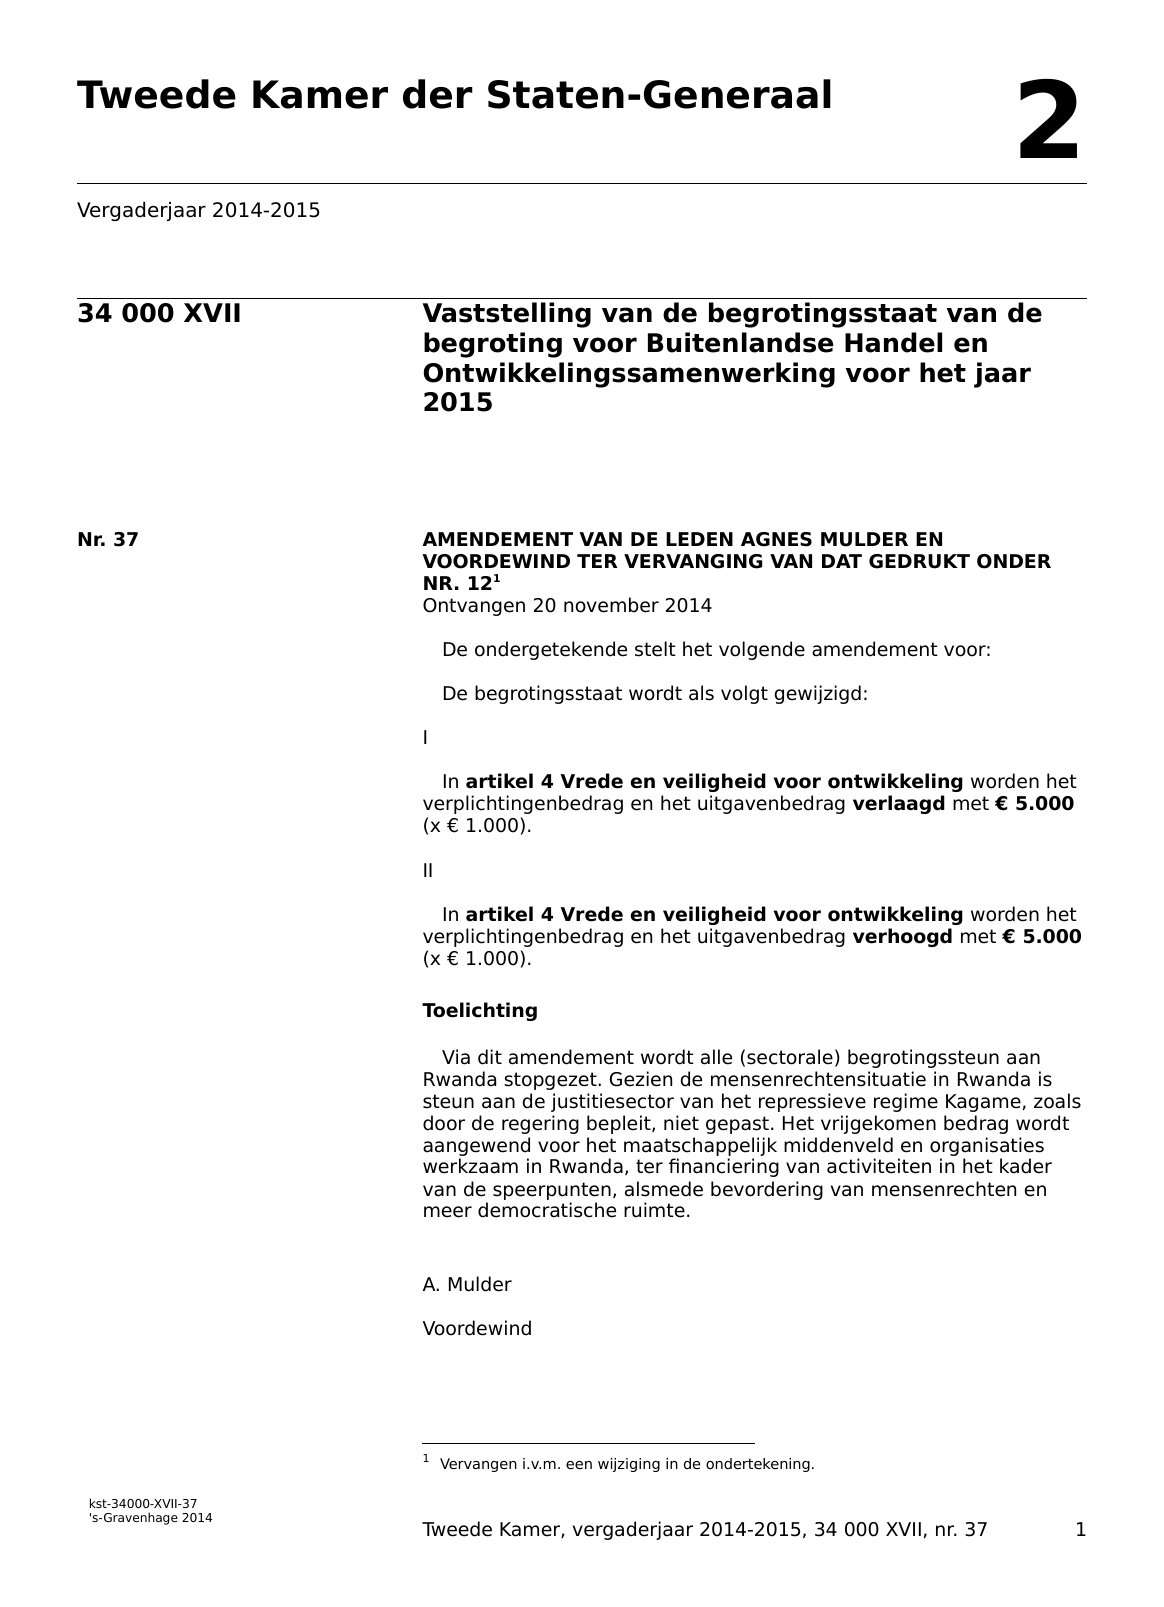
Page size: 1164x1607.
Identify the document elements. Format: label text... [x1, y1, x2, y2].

subtitle Toelichting [422, 999, 1087, 1022]
text kst-34000-XVII-37 [88, 1497, 323, 1511]
text Ontvangen 20 november 2014 [422, 595, 1087, 617]
text A. Mulder Voordewind [422, 1252, 1087, 1340]
subtitle Nr. 37 AMENDEMENT VAN DE LEDEN AGNES MULDER EN VOORDEWIND TER VERVANGING VAN DAT GEDRUKT ONDER NR. 12 [77, 529, 1087, 595]
text II [422, 859, 1087, 881]
text Via dit amendement wordt alle (sectorale) begrotingssteun aan Rwanda stopgezet. Gezien de mensenrechtensituatie in Rwanda is steun aan de justitiesector van het repressieve regime Kagame, zoals door de regering bepleit, niet gepast. Het vrijgekomen bedrag wordt aangewend voor het maatschappelijk middenveld en organisaties werkzaam in Rwanda, ter financiering van activiteiten in het kader van de speerpunten, alsmede bevordering van mensenrechten en meer democratische ruimte. [422, 1047, 1087, 1222]
text 's-Gravenhage 2014 [88, 1511, 323, 1525]
text Vervangen i.v.m. een wijziging in de ondertekening. [422, 1452, 1087, 1474]
text In artikel 4 Vrede en veiligheid voor ontwikkeling worden het verplichtingenbedrag en het uitgavenbedrag verhoogd met € 5.000 (x € 1.000). [422, 904, 1087, 969]
text I [422, 727, 1087, 749]
table_cell Vergaderjaar 2014-2015 [77, 184, 1087, 298]
subtitle 34 000 XVII Vaststelling van de begrotingsstaat van de begroting voor Buitenlandse Handel en Ontwikkelingssamenwerking voor het jaar 2015 [77, 299, 1087, 418]
table_header 2 [886, 59, 1087, 183]
text De begrotingsstaat wordt als volgt gewijzigd: [422, 683, 1087, 705]
text De ondergetekende stelt het volgende amendement voor: [422, 639, 1087, 661]
text In artikel 4 Vrede en veiligheid voor ontwikkeling worden het verplichtingenbedrag en het uitgavenbedrag verlaagd met € 5.000 (x € 1.000). [422, 771, 1087, 837]
table_header Tweede Kamer der Staten-Generaal [77, 59, 886, 183]
